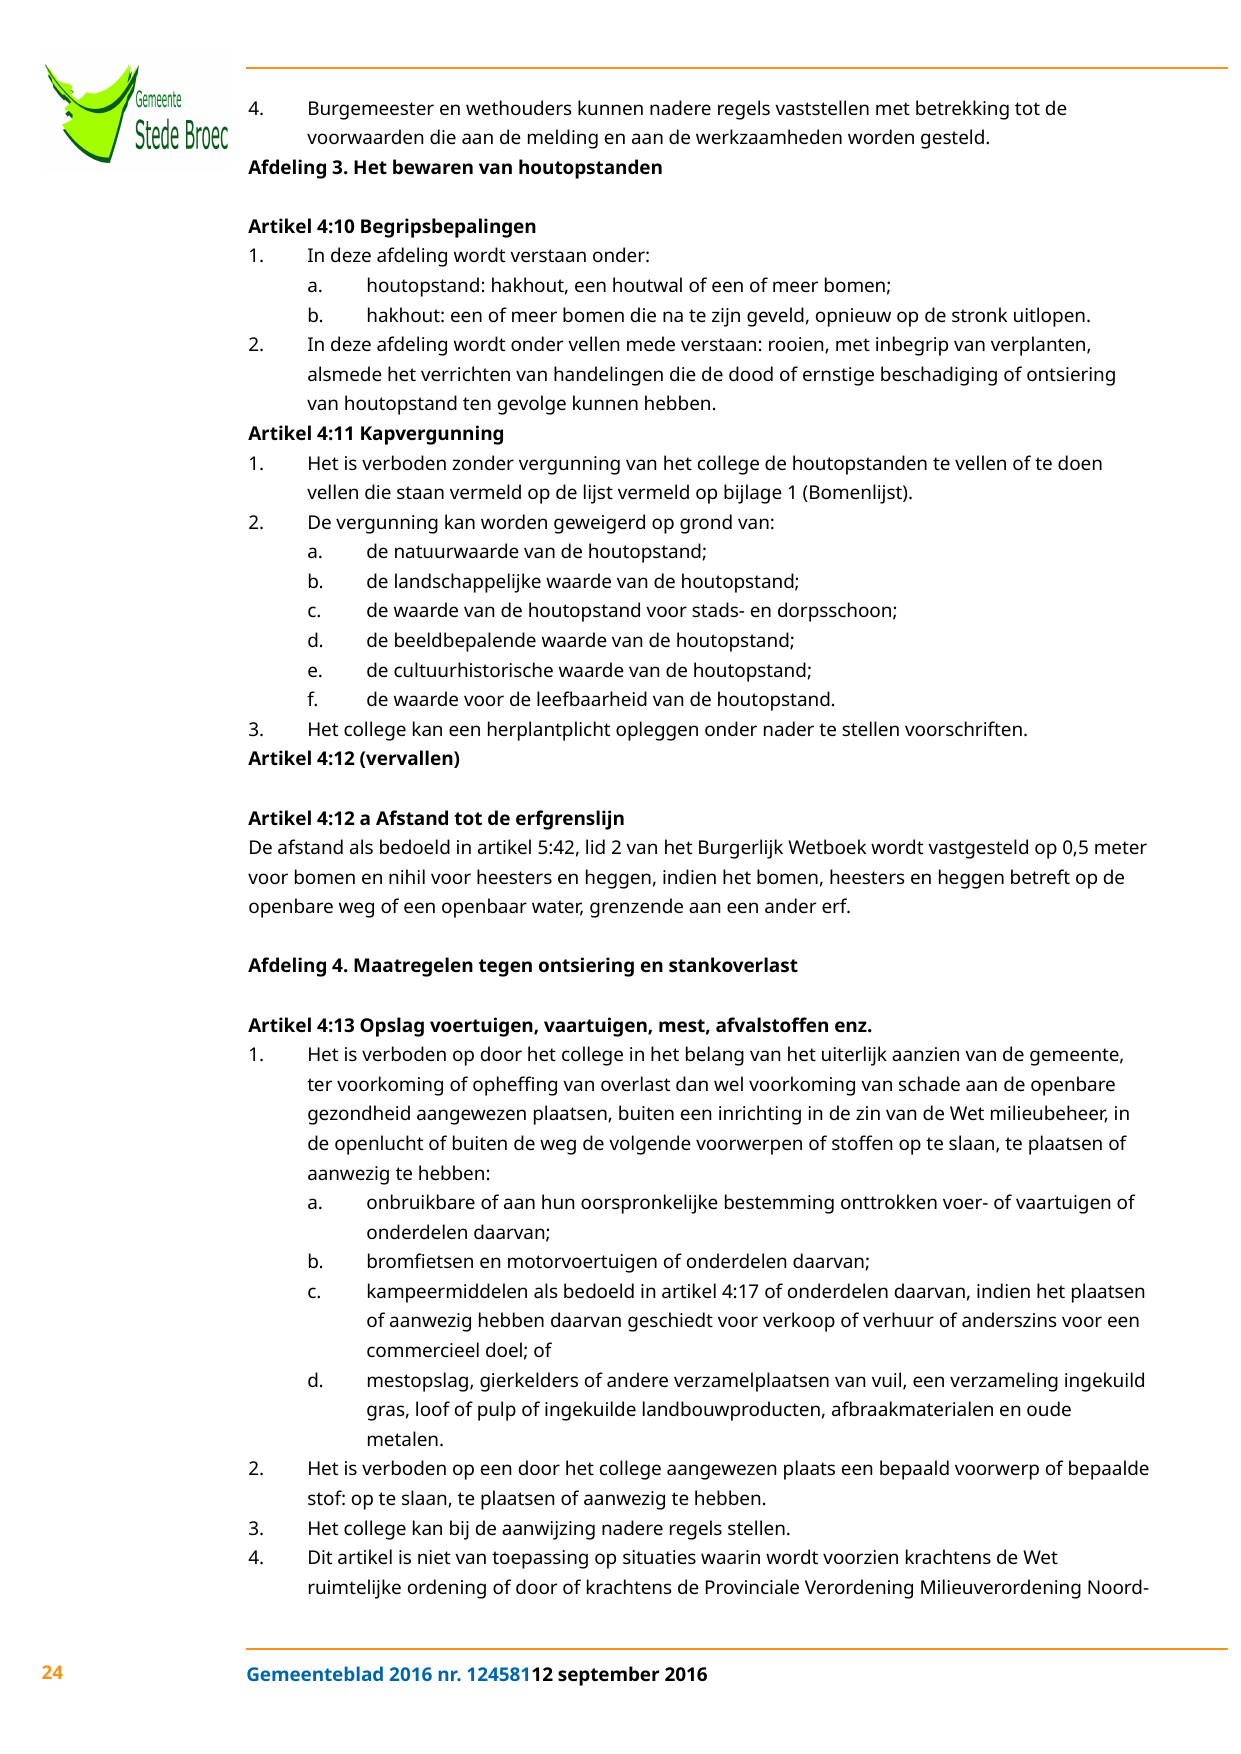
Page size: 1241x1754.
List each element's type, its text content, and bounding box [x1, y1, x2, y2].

list de waarde van de houtopstand voor stads- en dorpsschoon; [307, 598, 1152, 623]
text Artikel 4:10 Begripsbepalingen [248, 213, 1152, 239]
list De vergunning kan worden geweigerd op grond van: [248, 509, 1152, 535]
list Burgemeester en wethouders kunnen nadere regels vaststellen met betrekking tot de voorwaarden die aan de melding en aan de werkzaamheden worden gesteld. [248, 95, 1152, 150]
list de beeldbepalende waarde van de houtopstand; [307, 627, 1152, 653]
list Het is verboden op door het college in het belang van het uiterlijk aanzien van de gemeente, ter voorkoming of opheffing van overlast dan wel voorkoming van schade aan de openbare gezondheid aangewezen plaatsen, buiten een inrichting in de zin van de Wet milieubeheer, in de openlucht of buiten de weg de volgende voorwerpen of stoffen op te slaan, te plaatsen of aanwezig te hebben: [248, 1041, 1152, 1186]
list de waarde voor de leefbaarheid van de houtopstand. [307, 686, 1152, 712]
text Artikel 4:12 a Afstand tot de erfgrenslijn [248, 805, 1152, 831]
list In deze afdeling wordt verstaan onder: [248, 243, 1152, 268]
list de landschappelijke waarde van de houtopstand; [307, 568, 1152, 594]
list Het is verboden zonder vergunning van het college de houtopstanden te vellen of te doen vellen die staan vermeld op de lijst vermeld op bijlage 1 (Bomenlijst). [248, 450, 1152, 505]
text Afdeling 4. Maatregelen tegen ontsiering en stankoverlast [248, 953, 1152, 978]
list de cultuurhistorische waarde van de houtopstand; [307, 657, 1152, 683]
list Het college kan bij de aanwijzing nadere regels stellen. [248, 1515, 1152, 1541]
list onbruikbare of aan hun oorspronkelijke bestemming onttrokken voer- of vaartuigen of onderdelen daarvan; [307, 1189, 1152, 1245]
list Het is verboden op een door het college aangewezen plaats een bepaald voorwerp of bepaalde stof: op te slaan, te plaatsen of aanwezig te hebben. [248, 1456, 1152, 1511]
list de natuurwaarde van de houtopstand; [307, 538, 1152, 564]
text Afdeling 3. Het bewaren van houtopstanden [248, 154, 1152, 180]
list mestopslag, gierkelders of andere verzamelplaatsen van vuil, een verzameling ingekuild gras, loof of pulp of ingekuilde landbouwproducten, afbraakmaterialen en oude metalen. [307, 1367, 1152, 1452]
list Het college kan een herplantplicht opleggen onder nader te stellen voorschriften. [248, 716, 1152, 742]
list Dit artikel is niet van toepassing op situaties waarin wordt voorzien krachtens de Wet ruimtelijke ordening of door of krachtens de Provinciale Verordening Milieuverordening Noord- [248, 1544, 1152, 1600]
list kampeermiddelen als bedoeld in artikel 4:17 of onderdelen daarvan, indien het plaatsen of aanwezig hebben daarvan geschiedt voor verkoop of verhuur of anderszins voor een commercieel doel; of [307, 1278, 1152, 1363]
list houtopstand: hakhout, een houtwal of een of meer bomen; [307, 272, 1152, 298]
text Artikel 4:12 (vervallen) [248, 746, 1152, 771]
text De afstand als bedoeld in artikel 5:42, lid 2 van het Burgerlijk Wetboek wordt vastgesteld op 0,5 meter voor bomen en nihil voor heesters en heggen, indien het bomen, heesters en heggen betreft op de openbare weg of een openbaar water, grenzende aan een ander erf. [248, 834, 1152, 919]
list bromfietsen en motorvoertuigen of onderdelen daarvan; [307, 1248, 1152, 1274]
text Artikel 4:13 Opslag voertuigen, vaartuigen, mest, afvalstoffen enz. [248, 1012, 1152, 1038]
list hakhout: een of meer bomen die na te zijn geveld, opnieuw op de stronk uitlopen. [307, 302, 1152, 328]
text Artikel 4:11 Kapvergunning [248, 420, 1152, 446]
list In deze afdeling wordt onder vellen mede verstaan: rooien, met inbegrip van verplanten, alsmede het verrichten van handelingen die de dood of ernstige beschadiging of ontsiering van houtopstand ten gevolge kunnen hebben. [248, 331, 1152, 416]
picture [41, 47, 231, 172]
